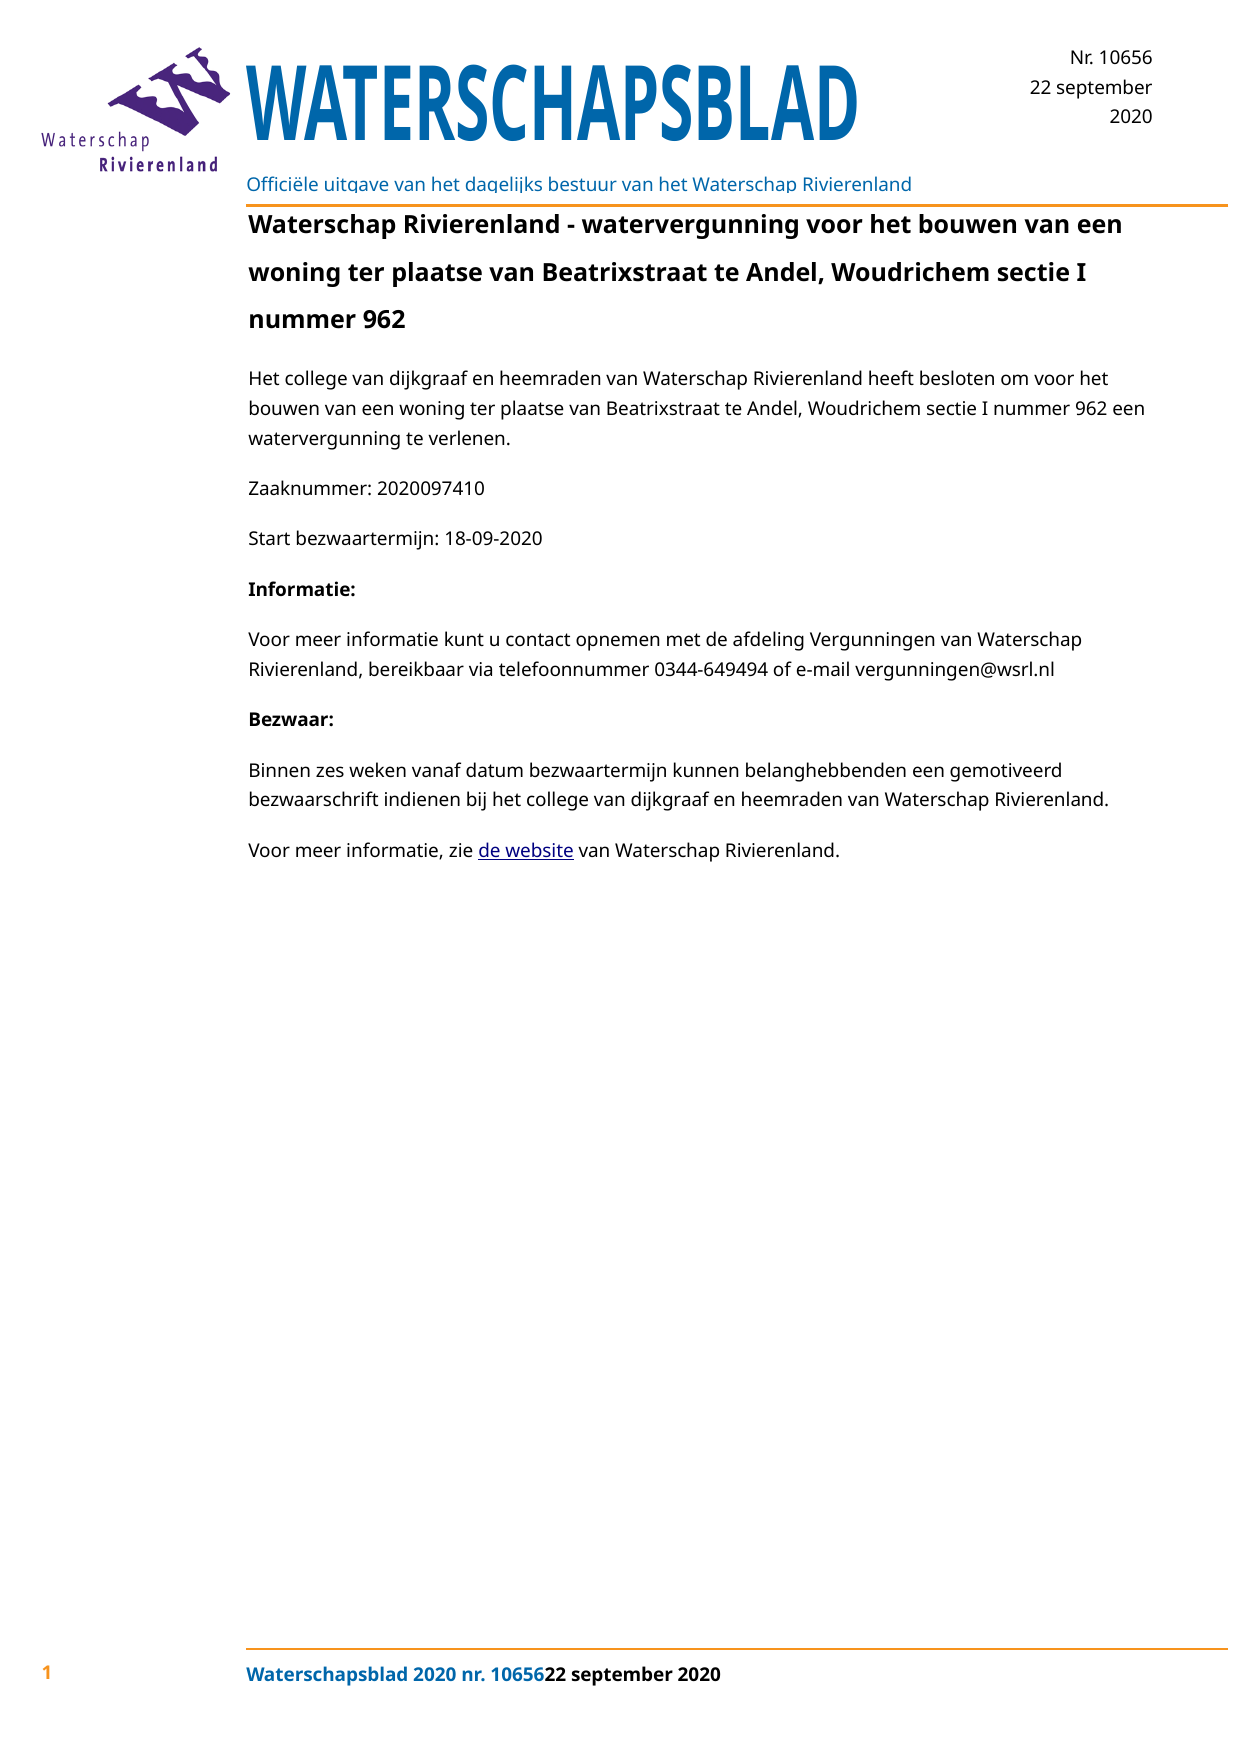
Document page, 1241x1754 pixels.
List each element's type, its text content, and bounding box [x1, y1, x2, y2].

picture [41, 47, 231, 172]
text Bezwaar: [248, 706, 1152, 732]
text Voor meer informatie kunt u contact opnemen met de afdeling Vergunningen van Waterschap Rivierenland, bereikbaar via telefoonnummer 0344-649494 of e-mail vergunningen@wsrl.nl [248, 626, 1152, 682]
text Het college van dijkgraaf en heemraden van Waterschap Rivierenland heeft besloten om voor het bouwen van een woning ter plaatse van Beatrixstraat te Andel, Woudrichem sectie I nummer 962 een watervergunning te verlenen. [248, 366, 1152, 450]
text Zaaknummer: 2020097410 [248, 475, 1152, 501]
text Voor meer informatie, zie de website van Waterschap Rivierenland. [248, 837, 1152, 862]
text Waterschap Rivierenland - watervergunning voor het bouwen van een woning ter plaatse van Beatrixstraat te Andel, Woudrichem sectie I nummer 962 [248, 207, 1152, 336]
text Binnen zes weken vanaf datum bezwaartermijn kunnen belanghebbenden een gemotiveerd bezwaarschrift indienen bij het college van dijkgraaf en heemraden van Waterschap Rivierenland. [248, 757, 1152, 812]
text Informatie: [248, 576, 1152, 602]
text Start bezwaartermijn: 18-09-2020 [248, 526, 1152, 551]
